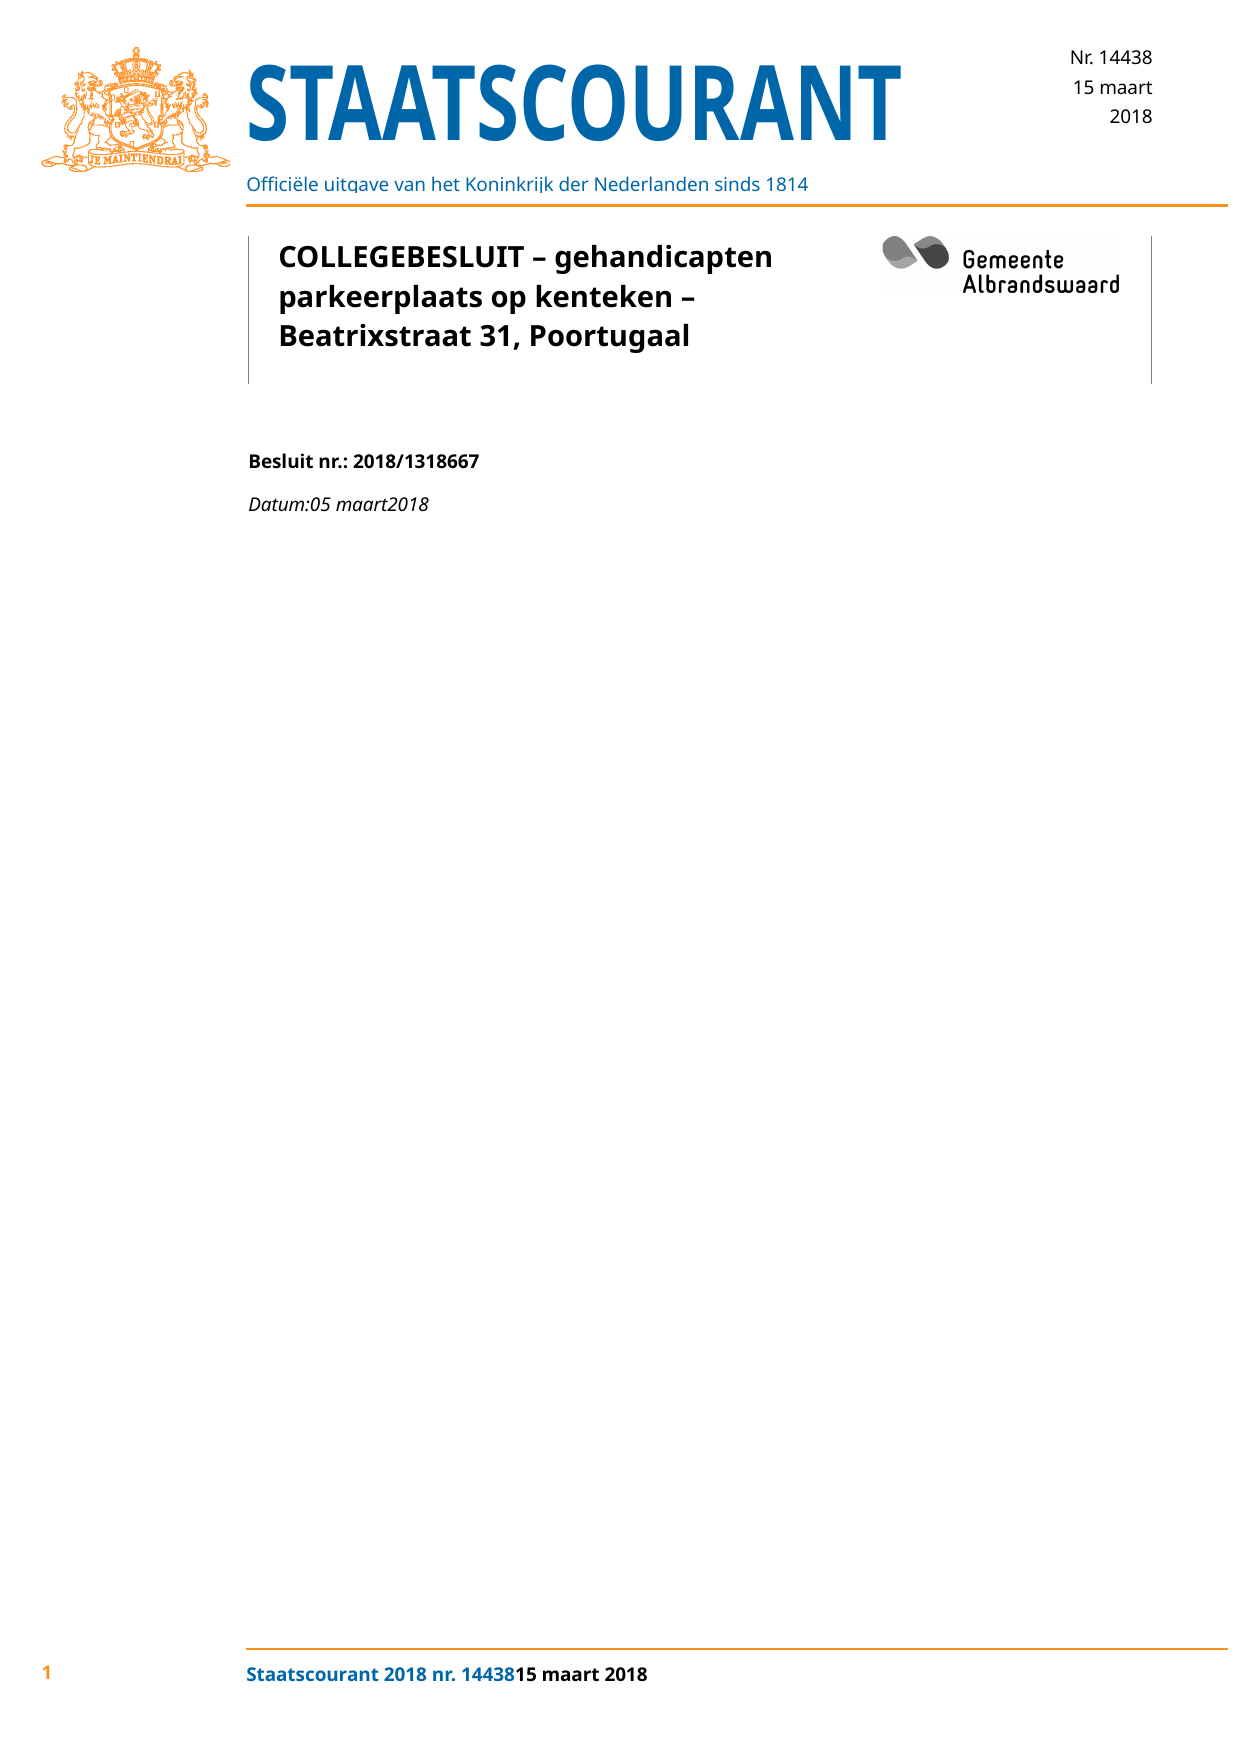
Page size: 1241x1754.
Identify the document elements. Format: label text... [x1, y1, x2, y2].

table_header COLLEGEBESLUIT – gehandicapten parkeerplaats op kenteken – Beatrixstraat 31, Poortugaal [249, 236, 850, 384]
table_header [850, 236, 1151, 384]
picture [882, 236, 1119, 293]
text Besluit nr.: 2018/1318667 [248, 448, 1152, 474]
picture [41, 47, 231, 172]
text Datum:05 maart2018 [248, 491, 1152, 517]
